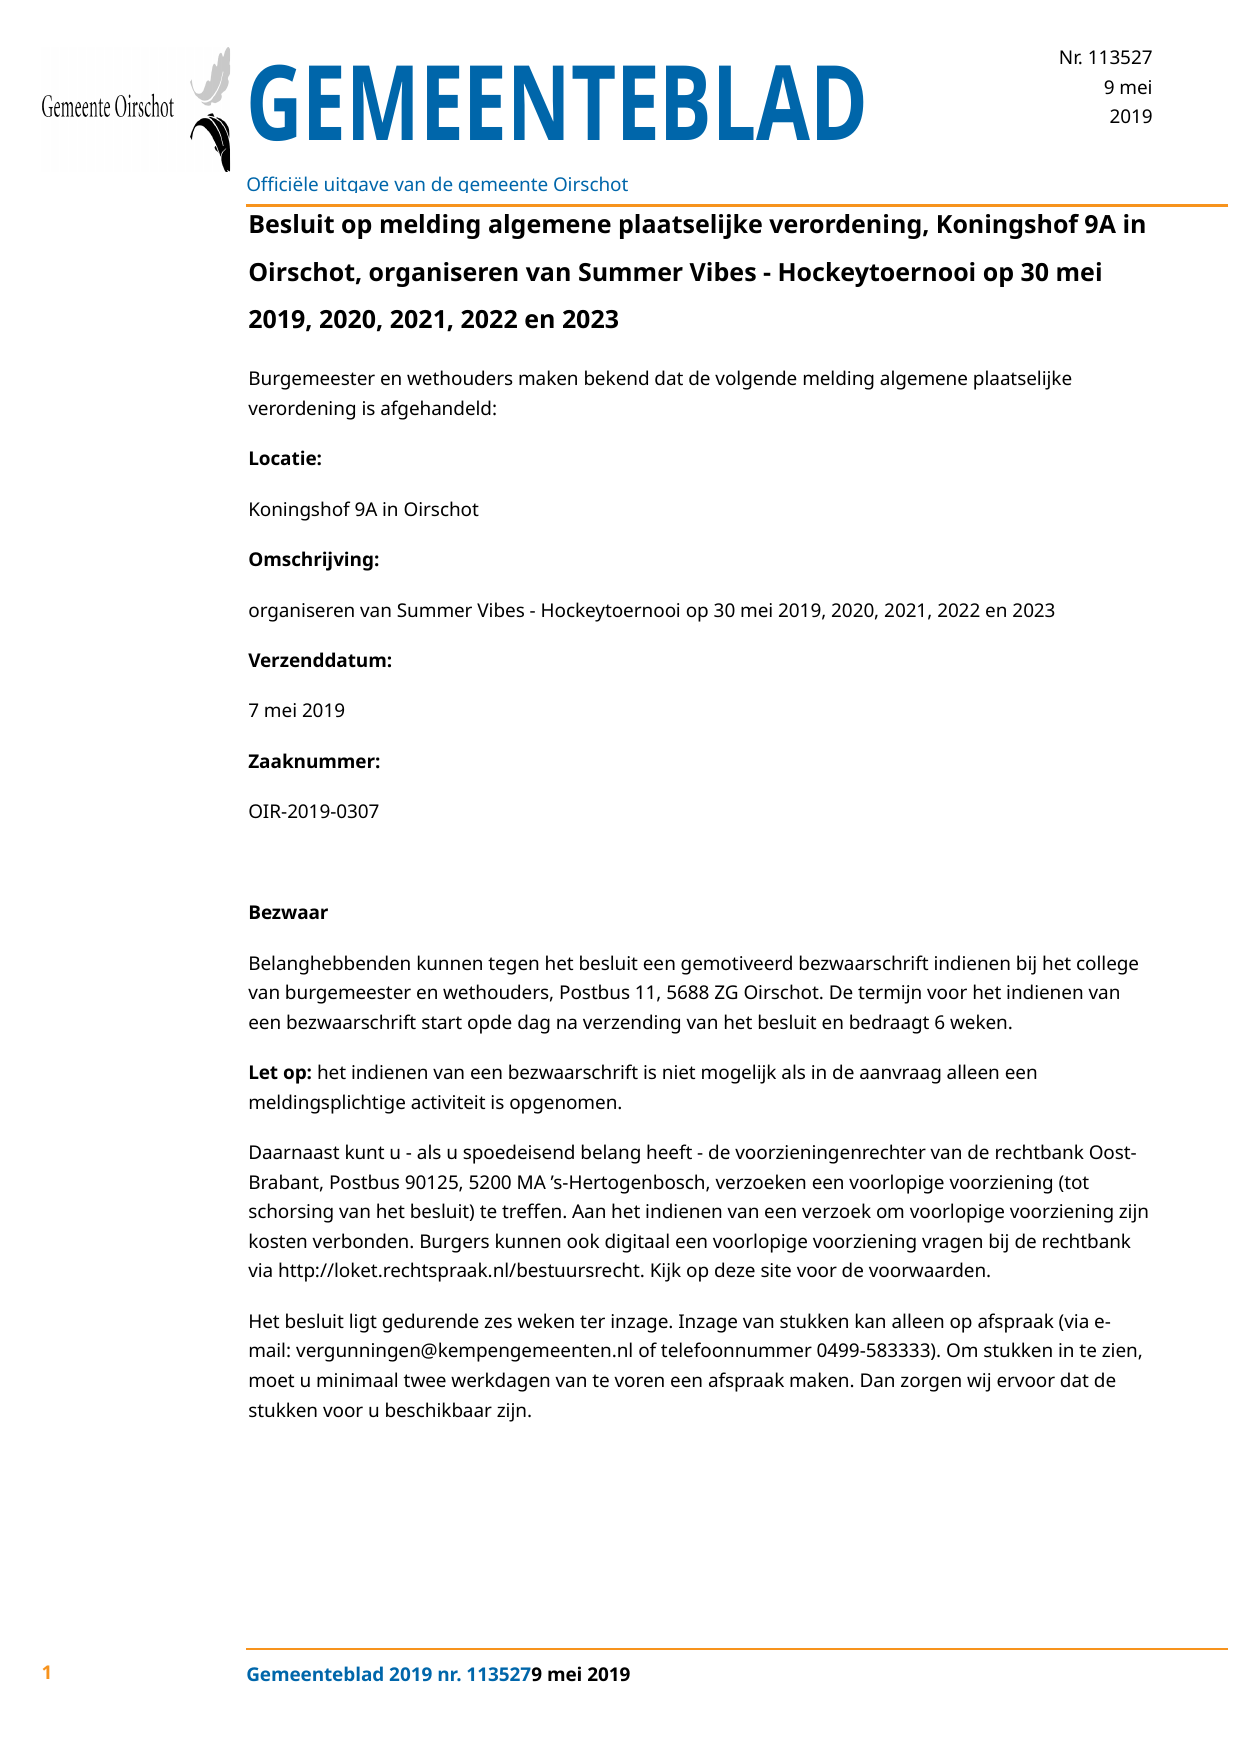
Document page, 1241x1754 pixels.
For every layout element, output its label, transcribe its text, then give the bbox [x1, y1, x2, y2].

text Koningshof 9A in Oirschot [248, 496, 1152, 522]
text Burgemeester en wethouders maken bekend dat de volgende melding algemene plaatselijke verordening is afgehandeld: [248, 366, 1152, 421]
text organiseren van Summer Vibes - Hockeytoernooi op 30 mei 2019, 2020, 2021, 2022 en 2023 [248, 597, 1152, 622]
text 7 mei 2019 [248, 698, 1152, 723]
text Bezwaar [248, 899, 1152, 925]
text OIR-2019-0307 [248, 798, 1152, 824]
picture [41, 47, 231, 172]
text Besluit op melding algemene plaatselijke verordening, Koningshof 9A in Oirschot, organiseren van Summer Vibes - Hockeytoernooi op 30 mei 2019, 2020, 2021, 2022 en 2023 [248, 207, 1152, 336]
text Omschrijving: [248, 546, 1152, 572]
text Zaaknummer: [248, 748, 1152, 774]
text Let op: het indienen van een bezwaarschrift is niet mogelijk als in de aanvraag alleen een meldingsplichtige activiteit is opgenomen. [248, 1059, 1152, 1114]
text Daarnaast kunt u - als u spoedeisend belang heeft - de voorzieningenrechter van de rechtbank Oost-Brabant, Postbus 90125, 5200 MA ’s-Hertogenbosch, verzoeken een voorlopige voorziening (tot schorsing van het besluit) te treffen. Aan het indienen van een verzoek om voorlopige voorziening zijn kosten verbonden. Burgers kunnen ook digitaal een voorlopige voorziening vragen bij de rechtbank via http://loket.rechtspraak.nl/bestuursrecht. Kijk op deze site voor de voorwaarden. [248, 1139, 1152, 1283]
text Locatie: [248, 446, 1152, 471]
text Verzenddatum: [248, 647, 1152, 673]
text Het besluit ligt gedurende zes weken ter inzage. Inzage van stukken kan alleen op afspraak (via e-mail: vergunningen@kempengemeenten.nl of telefoonnummer 0499-583333). Om stukken in te zien, moet u minimaal twee werkdagen van te voren een afspraak maken. Dan zorgen wij ervoor dat de stukken voor u beschikbaar zijn. [248, 1308, 1152, 1422]
text Belanghebbenden kunnen tegen het besluit een gemotiveerd bezwaarschrift indienen bij het college van burgemeester en wethouders, Postbus 11, 5688 ZG Oirschot. De termijn voor het indienen van een bezwaarschrift start opde dag na verzending van het besluit en bedraagt 6 weken. [248, 950, 1152, 1034]
